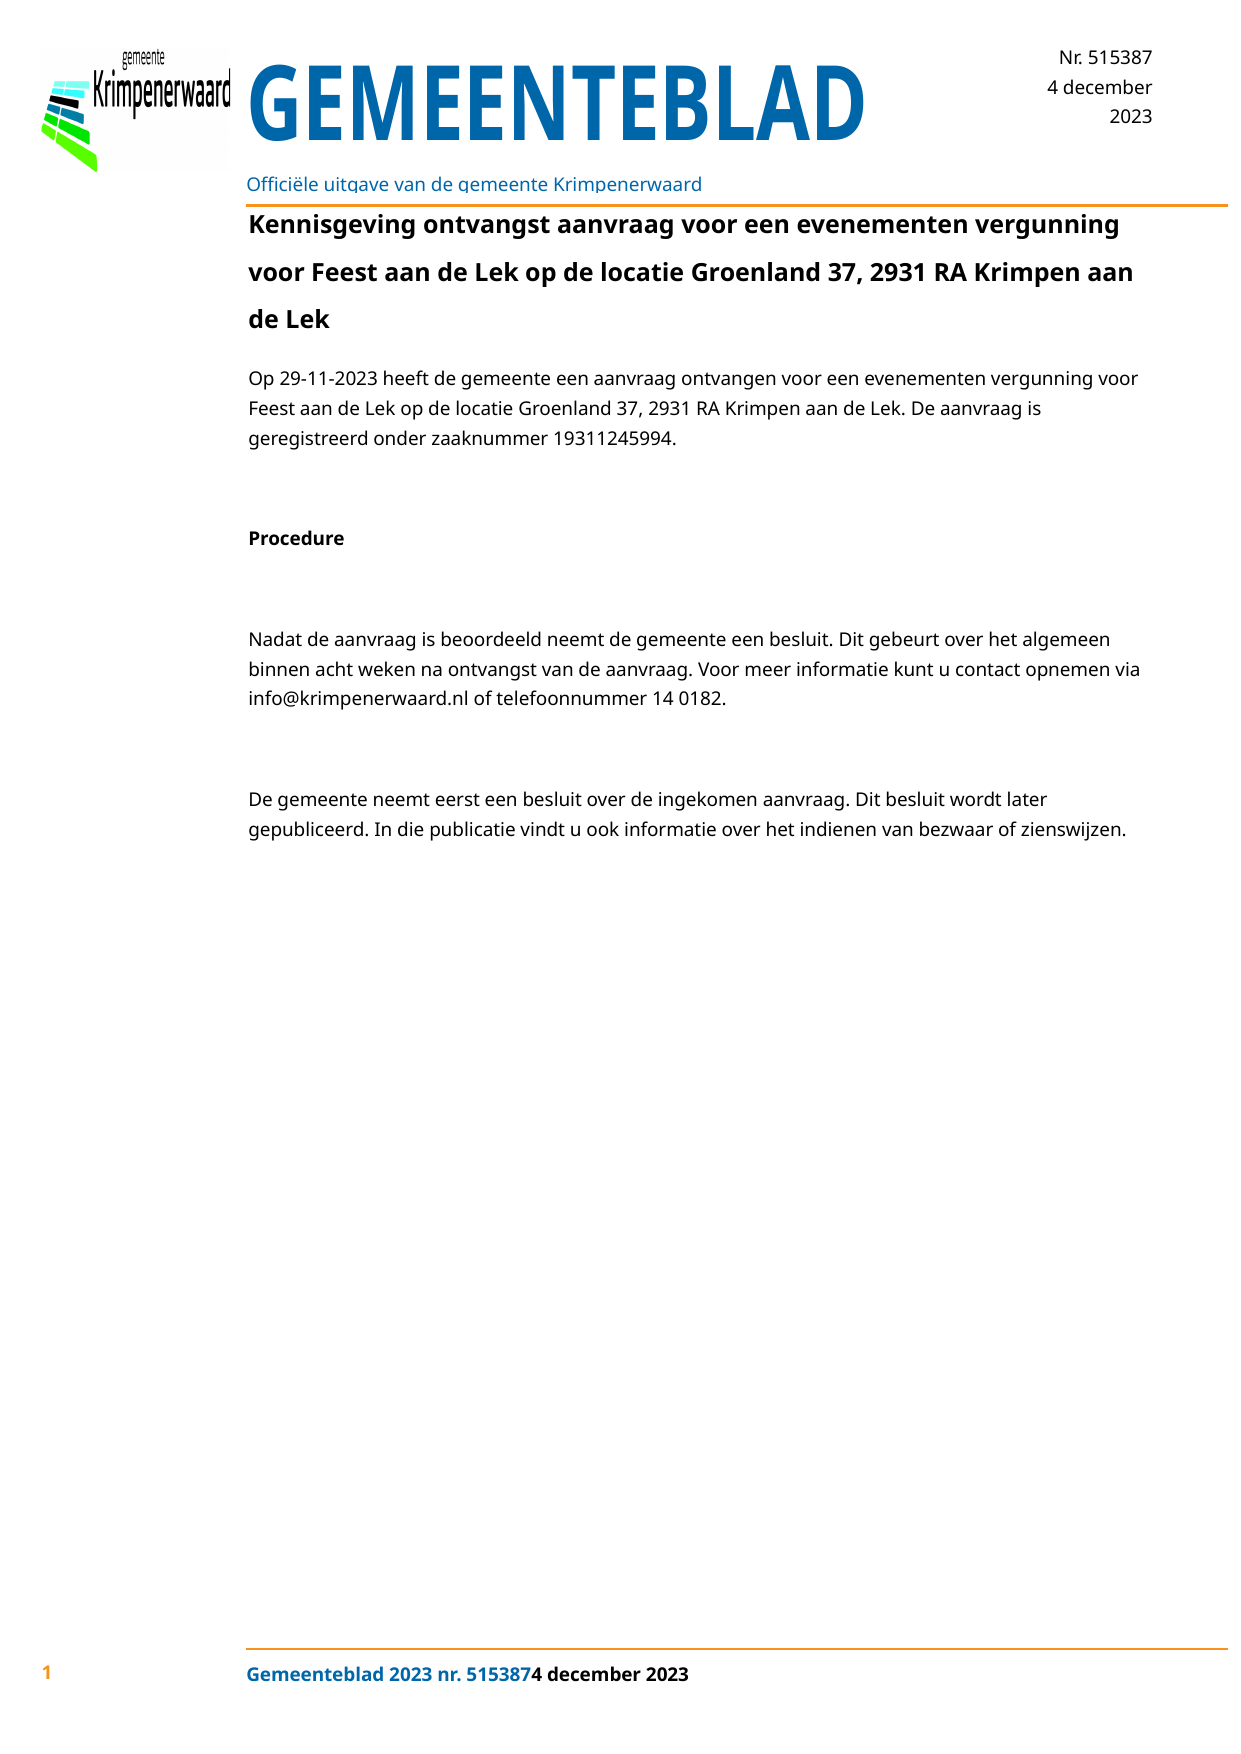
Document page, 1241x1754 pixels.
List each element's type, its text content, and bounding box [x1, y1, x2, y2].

text Procedure [248, 526, 1152, 551]
picture [41, 47, 231, 172]
text Op 29-11-2023 heeft de gemeente een aanvraag ontvangen voor een evenementen vergunning voor Feest aan de Lek op de locatie Groenland 37, 2931 RA Krimpen aan de Lek. De aanvraag is geregistreerd onder zaaknummer 19311245994. [248, 366, 1152, 450]
text Nadat de aanvraag is beoordeeld neemt de gemeente een besluit. Dit gebeurt over het algemeen binnen acht weken na ontvangst van de aanvraag. Voor meer informatie kunt u contact opnemen via info@krimpenerwaard.nl of telefoonnummer 14 0182. [248, 626, 1152, 711]
text Kennisgeving ontvangst aanvraag voor een evenementen vergunning voor Feest aan de Lek op de locatie Groenland 37, 2931 RA Krimpen aan de Lek [248, 207, 1152, 336]
text De gemeente neemt eerst een besluit over de ingekomen aanvraag. Dit besluit wordt later gepubliceerd. In die publicatie vindt u ook informatie over het indienen van bezwaar of zienswijzen. [248, 786, 1152, 842]
